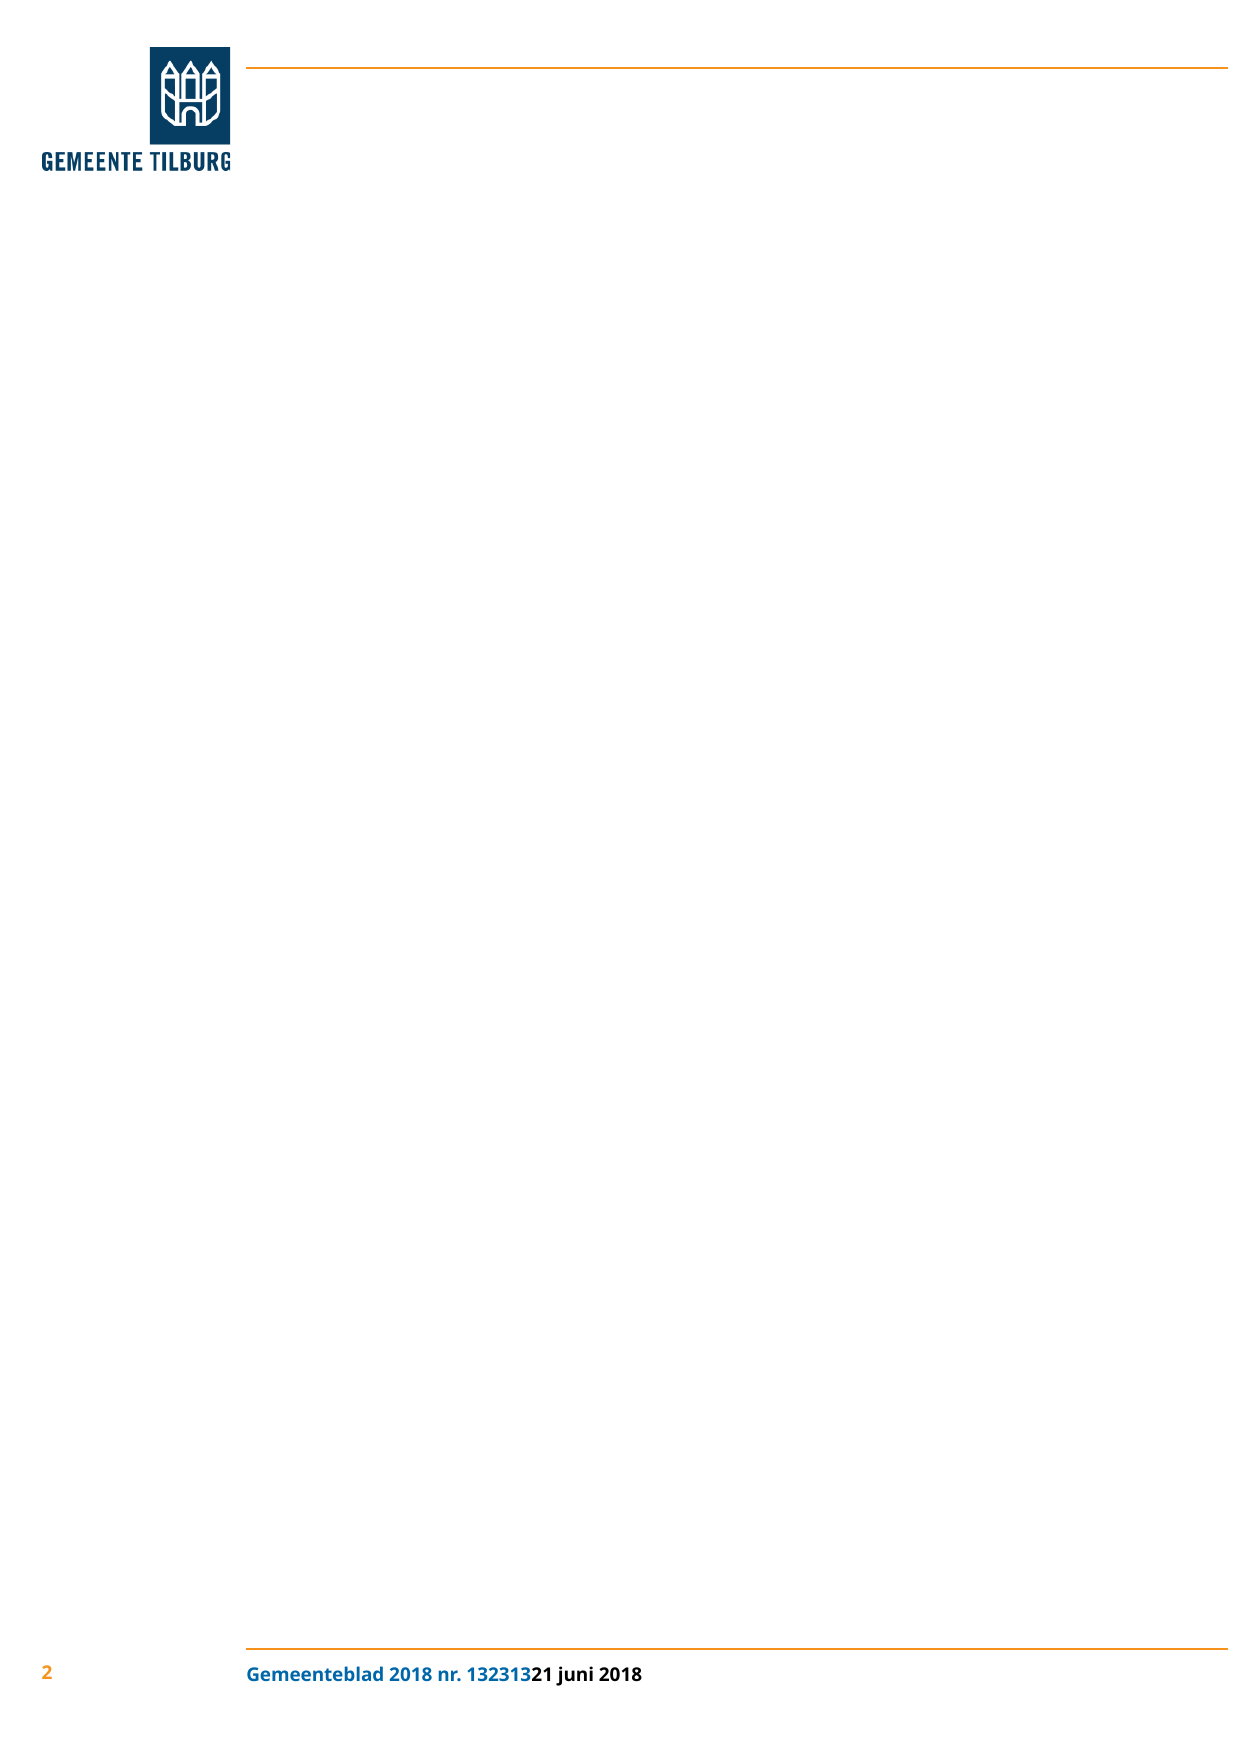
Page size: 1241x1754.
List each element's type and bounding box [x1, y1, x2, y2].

picture [41, 47, 231, 172]
